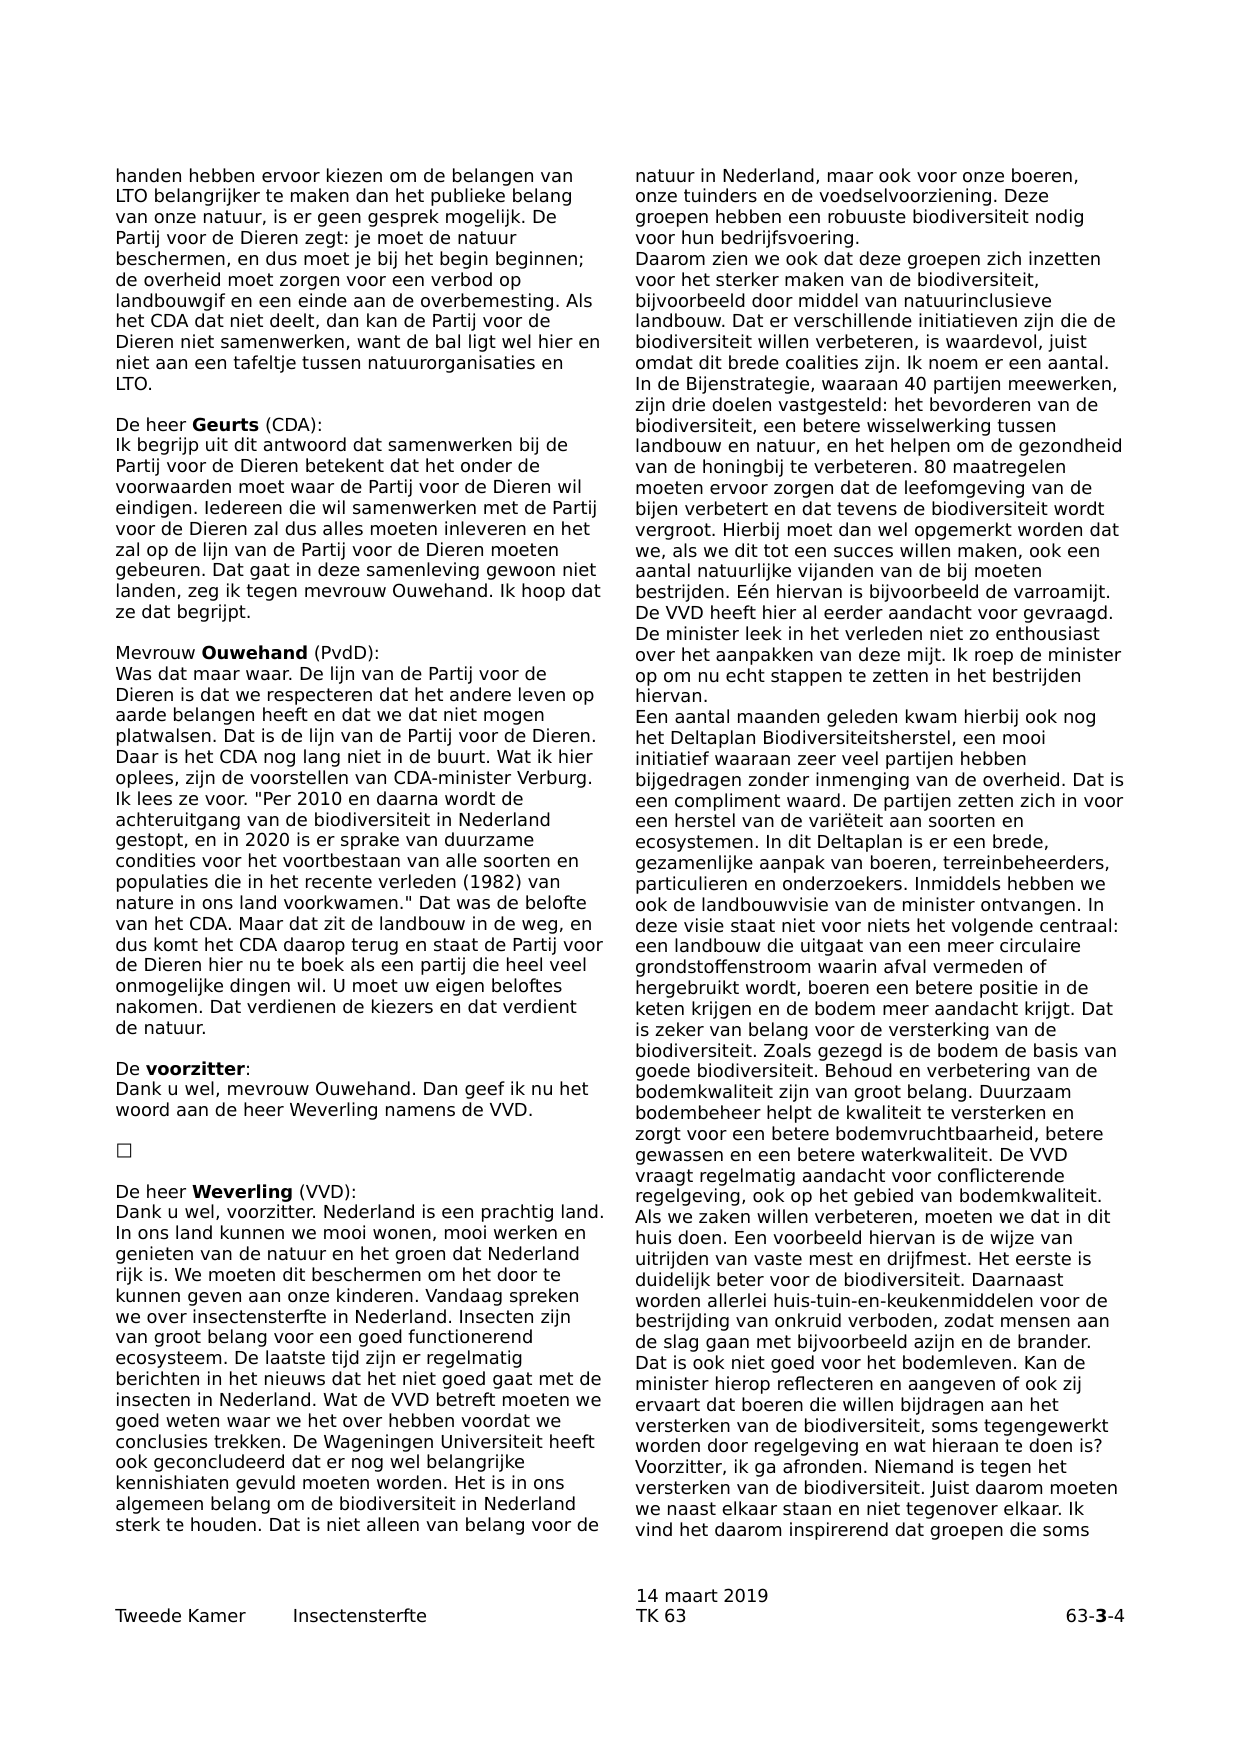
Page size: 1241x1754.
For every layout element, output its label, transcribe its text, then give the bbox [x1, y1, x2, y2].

text Dank u wel, mevrouw Ouwehand. Dan geef ik nu het woord aan de heer Weverling namens de VVD. [115, 1079, 605, 1121]
text ⬜ [115, 1141, 605, 1162]
text Daarom zien we ook dat deze groepen zich inzetten voor het sterker maken van de biodiversiteit, bijvoorbeeld door middel van natuurinclusieve landbouw. Dat er verschillende initiatieven zijn die de biodiversiteit willen verbeteren, is waardevol, juist omdat dit brede coalities zijn. Ik noem er een aantal. In de Bijenstrategie, waaraan 40 partijen meewerken, zijn drie doelen vastgesteld: het bevorderen van de biodiversiteit, een betere wisselwerking tussen landbouw en natuur, en het helpen om de gezondheid van de honingbij te verbeteren. 80 maatregelen moeten ervoor zorgen dat de leefomgeving van de bijen verbetert en dat tevens de biodiversiteit wordt vergroot. Hierbij moet dan wel opgemerkt worden dat we, als we dit tot een succes willen maken, ook een aantal natuurlijke vijanden van de bij moeten bestrijden. Eén hiervan is bijvoorbeeld de varroamijt. De VVD heeft hier al eerder aandacht voor gevraagd. De minister leek in het verleden niet zo enthousiast over het aanpakken van deze mijt. Ik roep de minister op om nu echt stappen te zetten in het bestrijden hiervan. [635, 249, 1125, 707]
text De heer Weverling (VVD): [115, 1182, 605, 1202]
text De voorzitter: [115, 1058, 605, 1079]
text Was dat maar waar. De lijn van de Partij voor de Dieren is dat we respecteren dat het andere leven op aarde belangen heeft en dat we dat niet mogen platwalsen. Dat is de lijn van de Partij voor de Dieren. Daar is het CDA nog lang niet in de buurt. Wat ik hier oplees, zijn de voorstellen van CDA-minister Verburg. Ik lees ze voor. "Per 2010 en daarna wordt de achteruitgang van de biodiversiteit in Nederland gestopt, en in 2020 is er sprake van duurzame condities voor het voortbestaan van alle soorten en populaties die in het recente verleden (1982) van nature in ons land voorkwamen." Dat was de belofte van het CDA. Maar dat zit de landbouw in de weg, en dus komt het CDA daarop terug en staat de Partij voor de Dieren hier nu te boek als een partij die heel veel onmogelijke dingen wil. U moet uw eigen beloftes nakomen. Dat verdienen de kiezers en dat verdient de natuur. [115, 663, 605, 1038]
text De heer Geurts (CDA): [115, 414, 605, 435]
text Voorzitter, ik ga afronden. Niemand is tegen het versterken van de biodiversiteit. Juist daarom moeten we naast elkaar staan en niet tegenover elkaar. Ik vind het daarom inspirerend dat groepen die soms [635, 1457, 1125, 1540]
text Dank u wel, voorzitter. Nederland is een prachtig land. In ons land kunnen we mooi wonen, mooi werken en genieten van de natuur en het groen dat Nederland rijk is. We moeten dit beschermen om het door te kunnen geven aan onze kinderen. Vandaag spreken we over insectensterfte in Nederland. Insecten zijn van groot belang voor een goed functionerend ecosysteem. De laatste tijd zijn er regelmatig berichten in het nieuws dat het niet goed gaat met de insecten in Nederland. Wat de VVD betreft moeten we goed weten waar we het over hebben voordat we conclusies trekken. De Wageningen Universiteit heeft ook geconcludeerd dat er nog wel belangrijke kennishiaten gevuld moeten worden. Het is in ons algemeen belang om de biodiversiteit in Nederland sterk te houden. Dat is niet alleen van belang voor de [115, 1202, 605, 1536]
text handen hebben ervoor kiezen om de belangen van LTO belangrijker te maken dan het publieke belang van onze natuur, is er geen gesprek mogelijk. De Partij voor de Dieren zegt: je moet de natuur beschermen, en dus moet je bij het begin beginnen; de overheid moet zorgen voor een verbod op landbouwgif en een einde aan de overbemesting. Als het CDA dat niet deelt, dan kan de Partij voor de Dieren niet samenwerken, want de bal ligt wel hier en niet aan een tafeltje tussen natuurorganisaties en LTO. [115, 165, 605, 394]
text Ik begrijp uit dit antwoord dat samenwerken bij de Partij voor de Dieren betekent dat het onder de voorwaarden moet waar de Partij voor de Dieren wil eindigen. Iedereen die wil samenwerken met de Partij voor de Dieren zal dus alles moeten inleveren en het zal op de lijn van de Partij voor de Dieren moeten gebeuren. Dat gaat in deze samenleving gewoon niet landen, zeg ik tegen mevrouw Ouwehand. Ik hoop dat ze dat begrijpt. [115, 435, 605, 623]
text Mevrouw Ouwehand (PvdD): [115, 643, 605, 663]
text natuur in Nederland, maar ook voor onze boeren, onze tuinders en de voedselvoorziening. Deze groepen hebben een robuuste biodiversiteit nodig voor hun bedrijfsvoering. [635, 165, 1125, 249]
text Een aantal maanden geleden kwam hierbij ook nog het Deltaplan Biodiversiteitsherstel, een mooi initiatief waaraan zeer veel partijen hebben bijgedragen zonder inmenging van de overheid. Dat is een compliment waard. De partijen zetten zich in voor een herstel van de variëteit aan soorten en ecosystemen. In dit Deltaplan is er een brede, gezamenlijke aanpak van boeren, terreinbeheerders, particulieren en onderzoekers. Inmiddels hebben we ook de landbouwvisie van de minister ontvangen. In deze visie staat niet voor niets het volgende centraal: een landbouw die uitgaat van een meer circulaire grondstoffenstroom waarin afval vermeden of hergebruikt wordt, boeren een betere positie in de keten krijgen en de bodem meer aandacht krijgt. Dat is zeker van belang voor de versterking van de biodiversiteit. Zoals gezegd is de bodem de basis van goede biodiversiteit. Behoud en verbetering van de bodemkwaliteit zijn van groot belang. Duurzaam bodembeheer helpt de kwaliteit te versterken en zorgt voor een betere bodemvruchtbaarheid, betere gewassen en een betere waterkwaliteit. De VVD vraagt regelmatig aandacht voor conflicterende regelgeving, ook op het gebied van bodemkwaliteit. Als we zaken willen verbeteren, moeten we dat in dit huis doen. Een voorbeeld hiervan is de wijze van uitrijden van vaste mest en drijfmest. Het eerste is duidelijk beter voor de biodiversiteit. Daarnaast worden allerlei huis-tuin-en-keukenmiddelen voor de bestrijding van onkruid verboden, zodat mensen aan de slag gaan met bijvoorbeeld azijn en de brander. Dat is ook niet goed voor het bodemleven. Kan de minister hierop reflecteren en aangeven of ook zij ervaart dat boeren die willen bijdragen aan het versterken van de biodiversiteit, soms tegengewerkt worden door regelgeving en wat hieraan te doen is? [635, 707, 1125, 1457]
